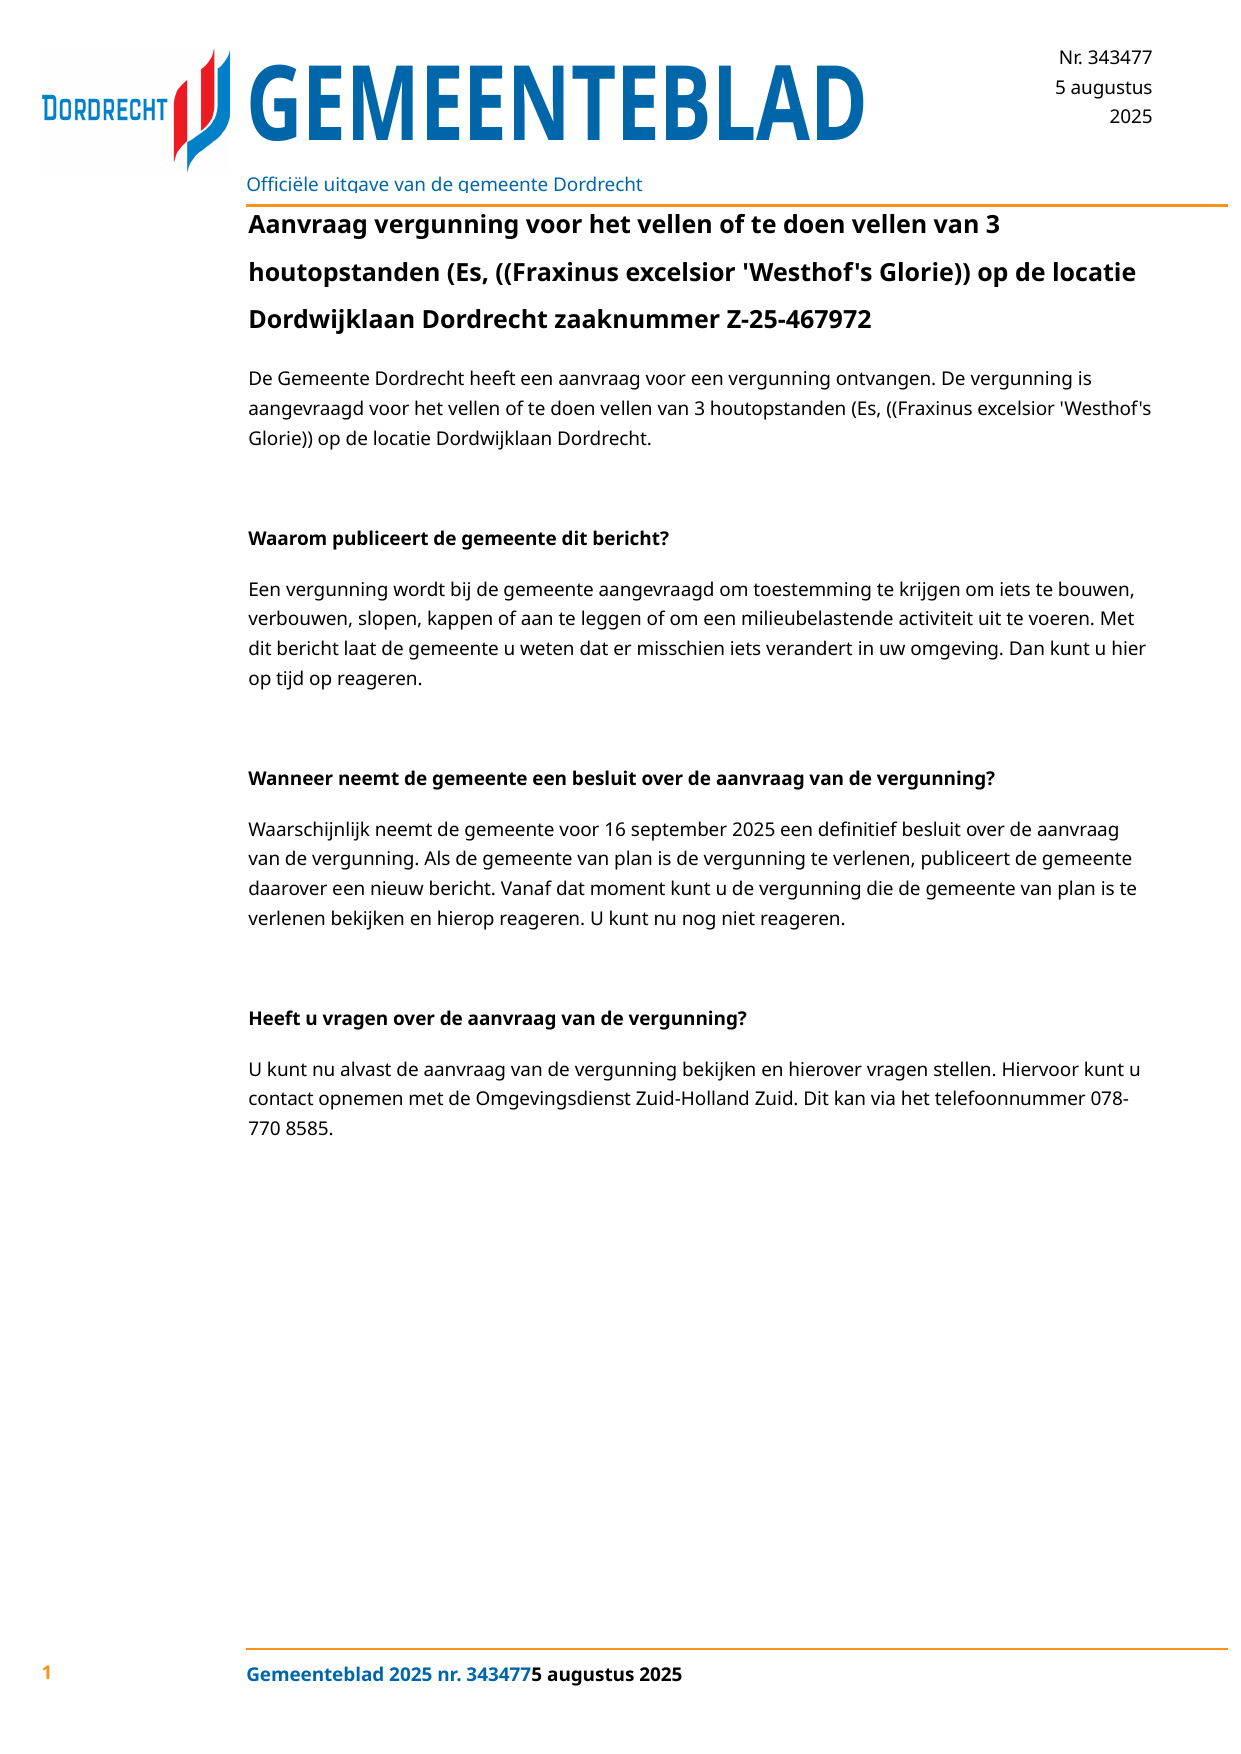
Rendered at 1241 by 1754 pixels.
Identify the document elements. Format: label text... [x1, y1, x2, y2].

text Wanneer neemt de gemeente een besluit over de aanvraag van de vergunning? [248, 766, 1152, 791]
text Waarschijnlijk neemt de gemeente voor 16 september 2025 een definitief besluit over de aanvraag van de vergunning. Als de gemeente van plan is de vergunning te verlenen, publiceert de gemeente daarover een nieuw bericht. Vanaf dat moment kunt u de vergunning die de gemeente van plan is te verlenen bekijken en hierop reageren. U kunt nu nog niet reageren. [248, 816, 1152, 930]
text De Gemeente Dordrecht heeft een aanvraag voor een vergunning ontvangen. De vergunning is aangevraagd voor het vellen of te doen vellen van 3 houtopstanden (Es, ((Fraxinus excelsior 'Westhof's Glorie)) op de locatie Dordwijklaan Dordrecht. [248, 366, 1152, 450]
text U kunt nu alvast de aanvraag van de vergunning bekijken en hierover vragen stellen. Hiervoor kunt u contact opnemen met de Omgevingsdienst Zuid-Holland Zuid. Dit kan via het telefoonnummer 078-770 8585. [248, 1056, 1152, 1141]
text Waarom publiceert de gemeente dit bericht? [248, 526, 1152, 551]
text Aanvraag vergunning voor het vellen of te doen vellen van 3 houtopstanden (Es, ((Fraxinus excelsior 'Westhof's Glorie)) op de locatie Dordwijklaan Dordrecht zaaknummer Z-25-467972 [248, 207, 1152, 336]
text Heeft u vragen over de aanvraag van de vergunning? [248, 1006, 1152, 1031]
picture [41, 47, 231, 172]
text Een vergunning wordt bij de gemeente aangevraagd om toestemming te krijgen om iets te bouwen, verbouwen, slopen, kappen of aan te leggen of om een milieubelastende activiteit uit te voeren. Met dit bericht laat de gemeente u weten dat er misschien iets verandert in uw omgeving. Dan kunt u hier op tijd op reageren. [248, 576, 1152, 690]
